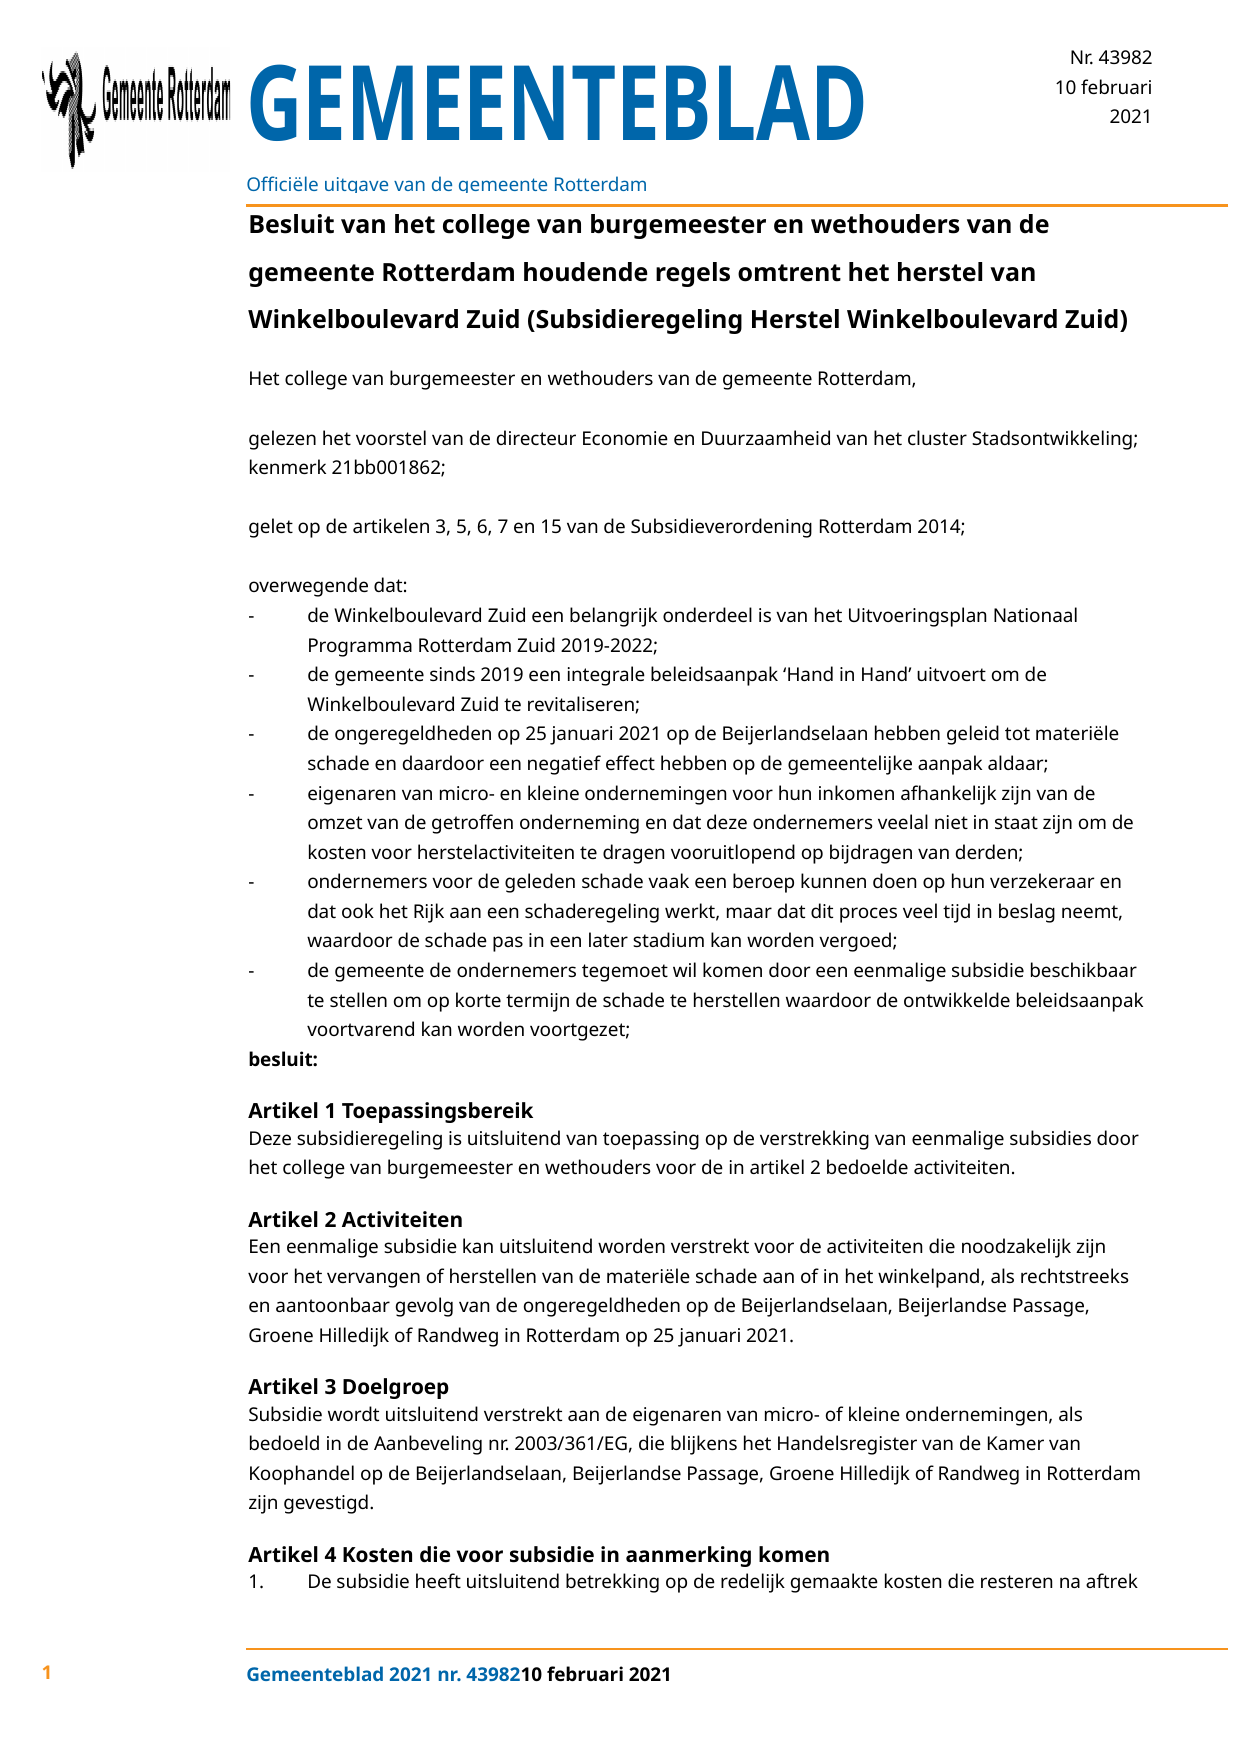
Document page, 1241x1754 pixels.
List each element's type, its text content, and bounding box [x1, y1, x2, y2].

list de gemeente sinds 2019 een integrale beleidsaanpak ‘Hand in Hand’ uitvoert om de Winkelboulevard Zuid te revitaliseren; [248, 661, 1152, 717]
text Besluit van het college van burgemeester en wethouders van de gemeente Rotterdam houdende regels omtrent het herstel van Winkelboulevard Zuid (Subsidieregeling Herstel Winkelboulevard Zuid) [248, 207, 1152, 336]
text gelet op de artikelen 3, 5, 6, 7 en 15 van de Subsidieverordening Rotterdam 2014; [248, 513, 1152, 539]
list de gemeente de ondernemers tegemoet wil komen door een eenmalige subsidie beschikbaar te stellen om op korte termijn de schade te herstellen waardoor de ontwikkelde beleidsaanpak voortvarend kan worden voortgezet; [248, 957, 1152, 1042]
list de ongeregeldheden op 25 januari 2021 op de Beijerlandselaan hebben geleid tot materiële schade en daardoor een negatief effect hebben op de gemeentelijke aanpak aldaar; [248, 721, 1152, 776]
text Artikel 3 Doelgroep [248, 1372, 1152, 1401]
text overwegende dat: [248, 573, 1152, 598]
list ondernemers voor de geleden schade vaak een beroep kunnen doen op hun verzekeraar en dat ook het Rijk aan een schaderegeling werkt, maar dat dit proces veel tijd in beslag neemt, waardoor de schade pas in een later stadium kan worden vergoed; [248, 868, 1152, 953]
text Het college van burgemeester en wethouders van de gemeente Rotterdam, [248, 366, 1152, 391]
text besluit: [248, 1046, 1152, 1072]
text Deze subsidieregeling is uitsluitend van toepassing op de verstrekking van eenmalige subsidies door het college van burgemeester en wethouders voor de in artikel 2 bedoelde activiteiten. [248, 1125, 1152, 1180]
list eigenaren van micro- en kleine ondernemingen voor hun inkomen afhankelijk zijn van de omzet van de getroffen onderneming en dat deze ondernemers veelal niet in staat zijn om de kosten voor herstelactiviteiten te dragen vooruitlopend op bijdragen van derden; [248, 780, 1152, 864]
text Subsidie wordt uitsluitend verstrekt aan de eigenaren van micro- of kleine ondernemingen, als bedoeld in de Aanbeveling nr. 2003/361/EG, die blijkens het Handelsregister van de Kamer van Koophandel op de Beijerlandselaan, Beijerlandse Passage, Groene Hilledijk of Randweg in Rotterdam zijn gevestigd. [248, 1401, 1152, 1515]
text Een eenmalige subsidie kan uitsluitend worden verstrekt voor de activiteiten die noodzakelijk zijn voor het vervangen of herstellen van de materiële schade aan of in het winkelpand, als rechtstreeks en aantoonbaar gevolg van de ongeregeldheden op de Beijerlandselaan, Beijerlandse Passage, Groene Hilledijk of Randweg in Rotterdam op 25 januari 2021. [248, 1233, 1152, 1348]
list de Winkelboulevard Zuid een belangrijk onderdeel is van het Uitvoeringsplan Nationaal Programma Rotterdam Zuid 2019-2022; [248, 602, 1152, 657]
text Artikel 2 Activiteiten [248, 1205, 1152, 1233]
picture [41, 47, 231, 172]
text Artikel 4 Kosten die voor subsidie in aanmerking komen [248, 1540, 1152, 1568]
list De subsidie heeft uitsluitend betrekking op de redelijk gemaakte kosten die resteren na aftrek [248, 1568, 1152, 1594]
text gelezen het voorstel van de directeur Economie en Duurzaamheid van het cluster Stadsontwikkeling; kenmerk 21bb001862; [248, 425, 1152, 480]
text Artikel 1 Toepassingsbereik [248, 1096, 1152, 1125]
